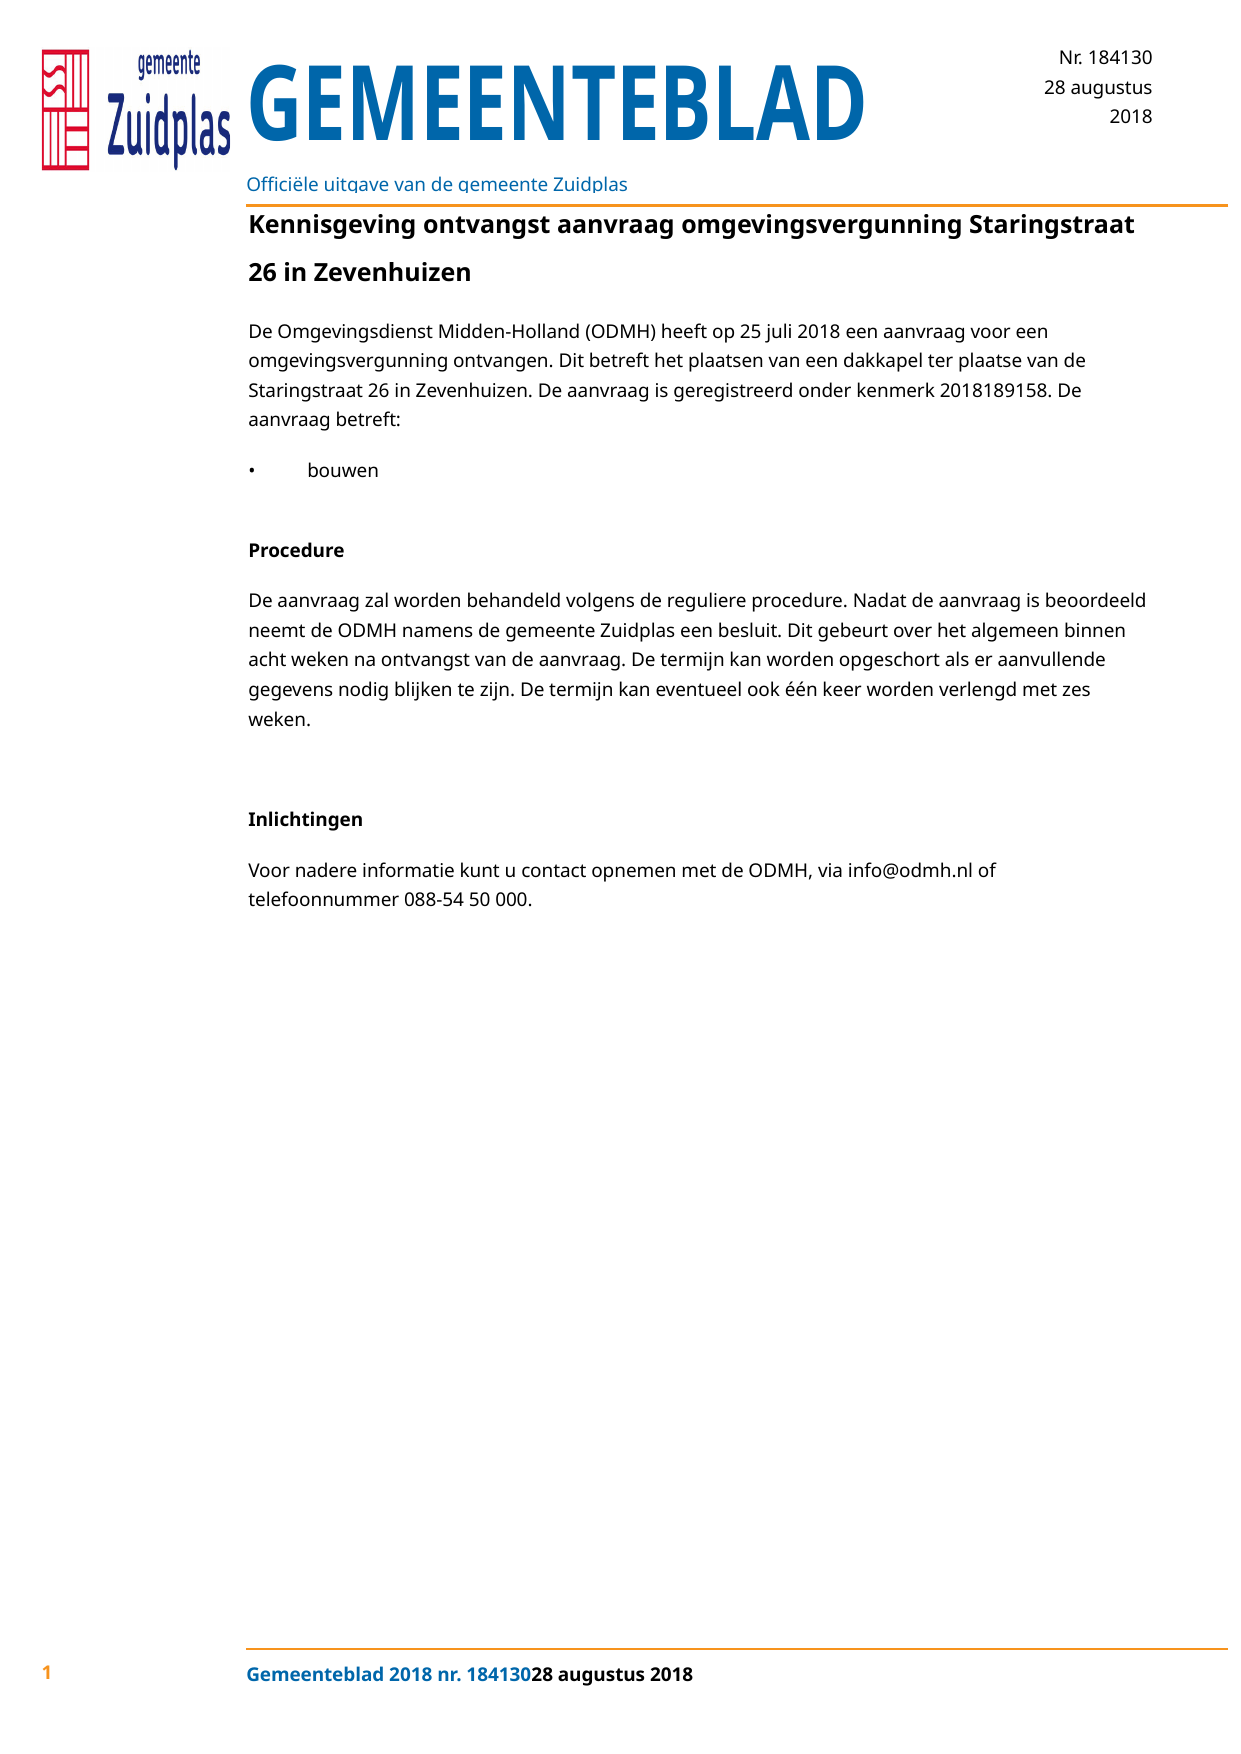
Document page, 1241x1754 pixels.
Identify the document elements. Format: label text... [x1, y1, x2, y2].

text De aanvraag zal worden behandeld volgens de reguliere procedure. Nadat de aanvraag is beoordeeld neemt de ODMH namens de gemeente Zuidplas een besluit. Dit gebeurt over het algemeen binnen acht weken na ontvangst van de aanvraag. De termijn kan worden opgeschort als er aanvullende gegevens nodig blijken te zijn. De termijn kan eventueel ook één keer worden verlengd met zes weken. [248, 587, 1152, 732]
text Procedure [248, 537, 1152, 563]
text Voor nadere informatie kunt u contact opnemen met de ODMH, via info@odmh.nl of telefoonnummer 088-54 50 000. [248, 857, 1152, 912]
text Kennisgeving ontvangst aanvraag omgevingsvergunning Staringstraat 26 in Zevenhuizen [248, 207, 1152, 288]
list bouwen [248, 457, 1152, 483]
picture [41, 47, 231, 172]
text De Omgevingsdienst Midden-Holland (ODMH) heeft op 25 juli 2018 een aanvraag voor een omgevingsvergunning ontvangen. Dit betreft het plaatsen van een dakkapel ter plaatse van de Staringstraat 26 in Zevenhuizen. De aanvraag is geregistreerd onder kenmerk 2018189158. De aanvraag betreft: [248, 318, 1152, 432]
text Inlichtingen [248, 807, 1152, 832]
